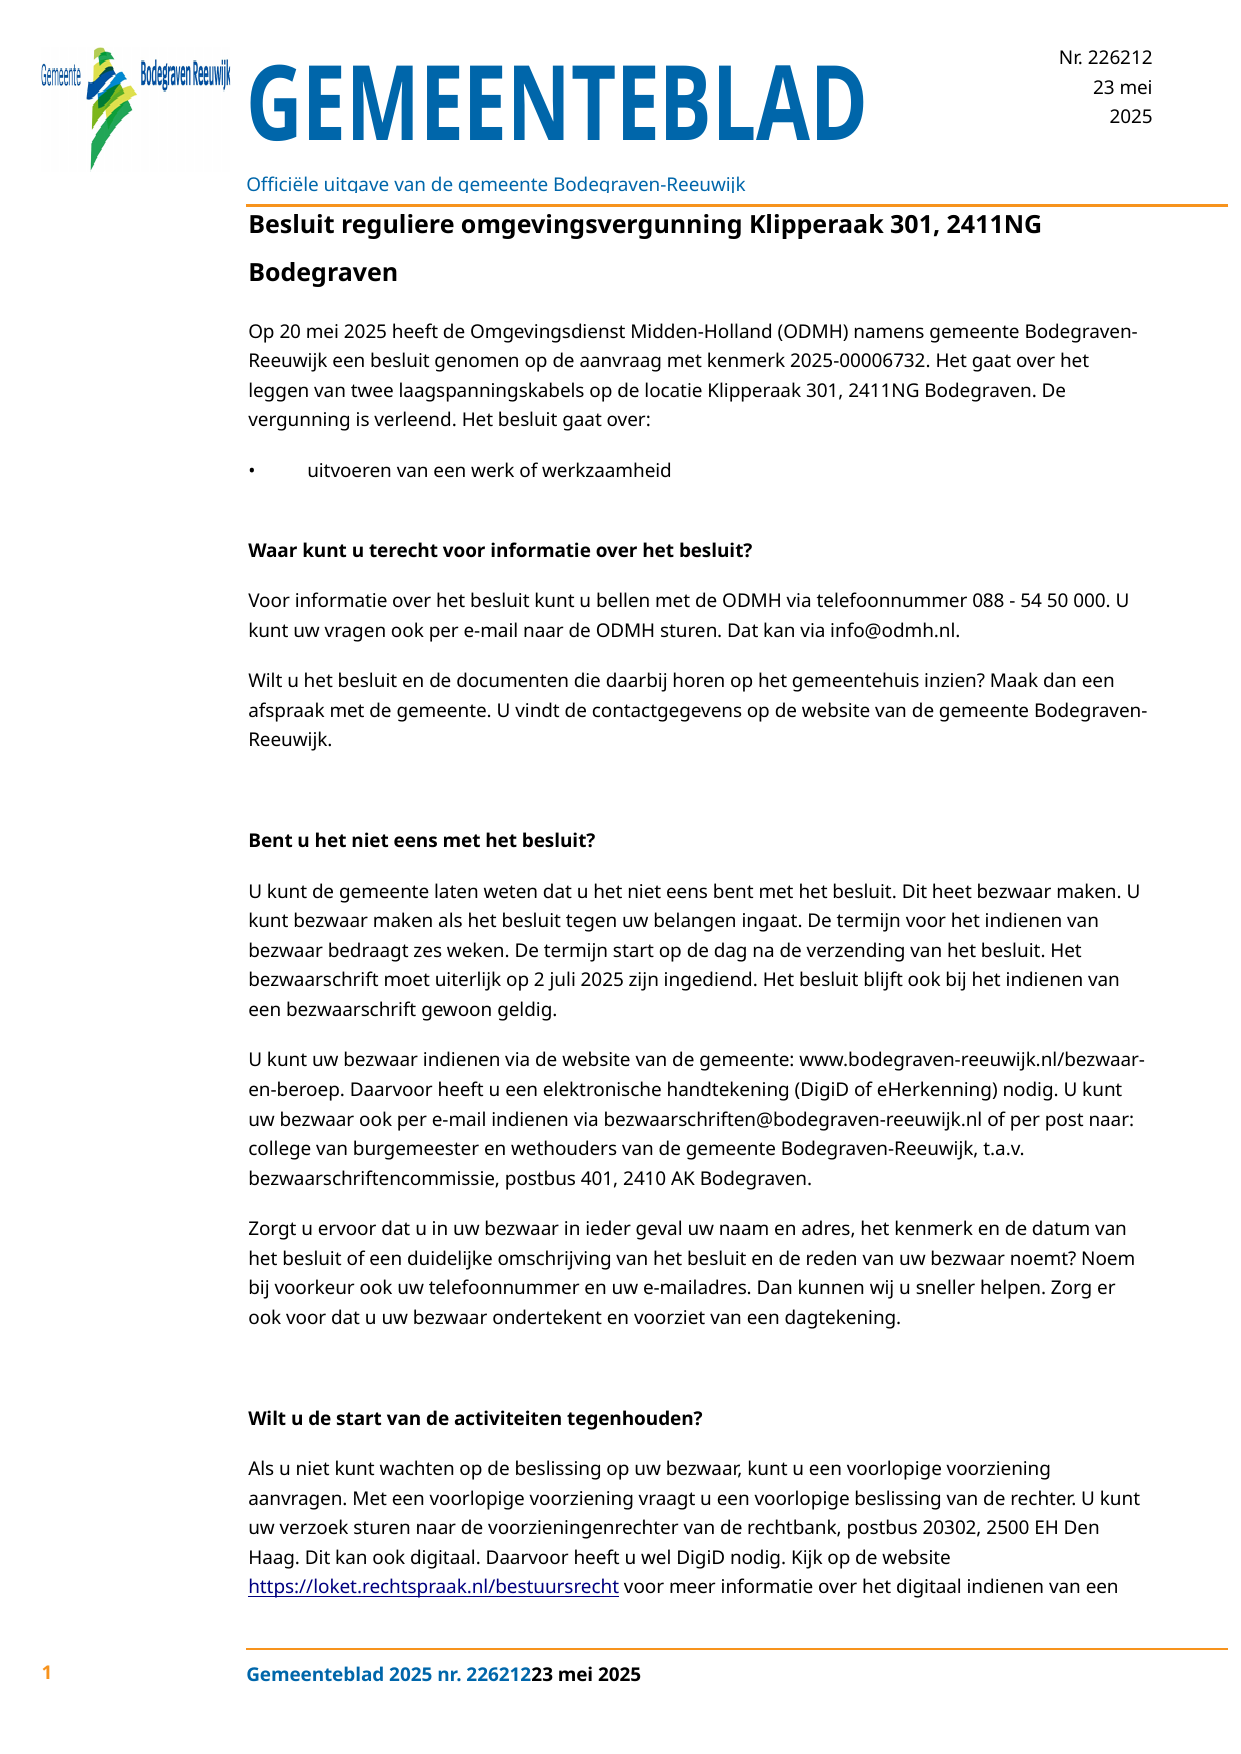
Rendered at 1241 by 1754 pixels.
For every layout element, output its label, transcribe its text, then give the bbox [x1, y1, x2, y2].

text Als u niet kunt wachten op de beslissing op uw bezwaar, kunt u een voorlopige voorziening aanvragen. Met een voorlopige voorziening vraagt u een voorlopige beslissing van de rechter. U kunt uw verzoek sturen naar de voorzieningenrechter van de rechtbank, postbus 20302, 2500 EH Den Haag. Dit kan ook digitaal. Daarvoor heeft u wel DigiD nodig. Kijk op de website https://loket.rechtspraak.nl/bestuursrecht voor meer informatie over het digitaal indienen van een [248, 1455, 1152, 1599]
text Wilt u de start van de activiteiten tegenhouden? [248, 1405, 1152, 1431]
text U kunt de gemeente laten weten dat u het niet eens bent met het besluit. Dit heet bezwaar maken. U kunt bezwaar maken als het besluit tegen uw belangen ingaat. De termijn voor het indienen van bezwaar bedraagt zes weken. De termijn start op de dag na de verzending van het besluit. Het bezwaarschrift moet uiterlijk op 2 juli 2025 zijn ingediend. Het besluit blijft ook bij het indienen van een bezwaarschrift gewoon geldig. [248, 878, 1152, 1022]
text Wilt u het besluit en de documenten die daarbij horen op het gemeentehuis inzien? Maak dan een afspraak met de gemeente. U vindt de contactgegevens op de website van de gemeente Bodegraven-Reeuwijk. [248, 667, 1152, 752]
text U kunt uw bezwaar indienen via de website van de gemeente: www.bodegraven-reeuwijk.nl/bezwaar-en-beroep. Daarvoor heeft u een elektronische handtekening (DigiD of eHerkenning) nodig. U kunt uw bezwaar ook per e-mail indienen via bezwaarschriften@bodegraven-reeuwijk.nl of per post naar: college van burgemeester en wethouders van de gemeente Bodegraven-Reeuwijk, t.a.v. bezwaarschriftencommissie, postbus 401, 2410 AK Bodegraven. [248, 1047, 1152, 1191]
text Zorgt u ervoor dat u in uw bezwaar in ieder geval uw naam en adres, het kenmerk en de datum van het besluit of een duidelijke omschrijving van het besluit en de reden van uw bezwaar noemt? Noem bij voorkeur ook uw telefoonnummer en uw e-mailadres. Dan kunnen wij u sneller helpen. Zorg er ook voor dat u uw bezwaar ondertekent en voorziet van een dagtekening. [248, 1215, 1152, 1330]
text Besluit reguliere omgevingsvergunning Klipperaak 301, 2411NG Bodegraven [248, 207, 1152, 288]
text Op 20 mei 2025 heeft de Omgevingsdienst Midden-Holland (ODMH) namens gemeente Bodegraven-Reeuwijk een besluit genomen op de aanvraag met kenmerk 2025-00006732. Het gaat over het leggen van twee laagspanningskabels op de locatie Klipperaak 301, 2411NG Bodegraven. De vergunning is verleend. Het besluit gaat over: [248, 318, 1152, 432]
text Voor informatie over het besluit kunt u bellen met de ODMH via telefoonnummer 088 - 54 50 000. U kunt uw vragen ook per e-mail naar de ODMH sturen. Dat kan via info@odmh.nl. [248, 587, 1152, 643]
list uitvoeren van een werk of werkzaamheid [248, 457, 1152, 483]
picture [41, 47, 231, 172]
text Bent u het niet eens met het besluit? [248, 827, 1152, 853]
text Waar kunt u terecht voor informatie over het besluit? [248, 537, 1152, 563]
